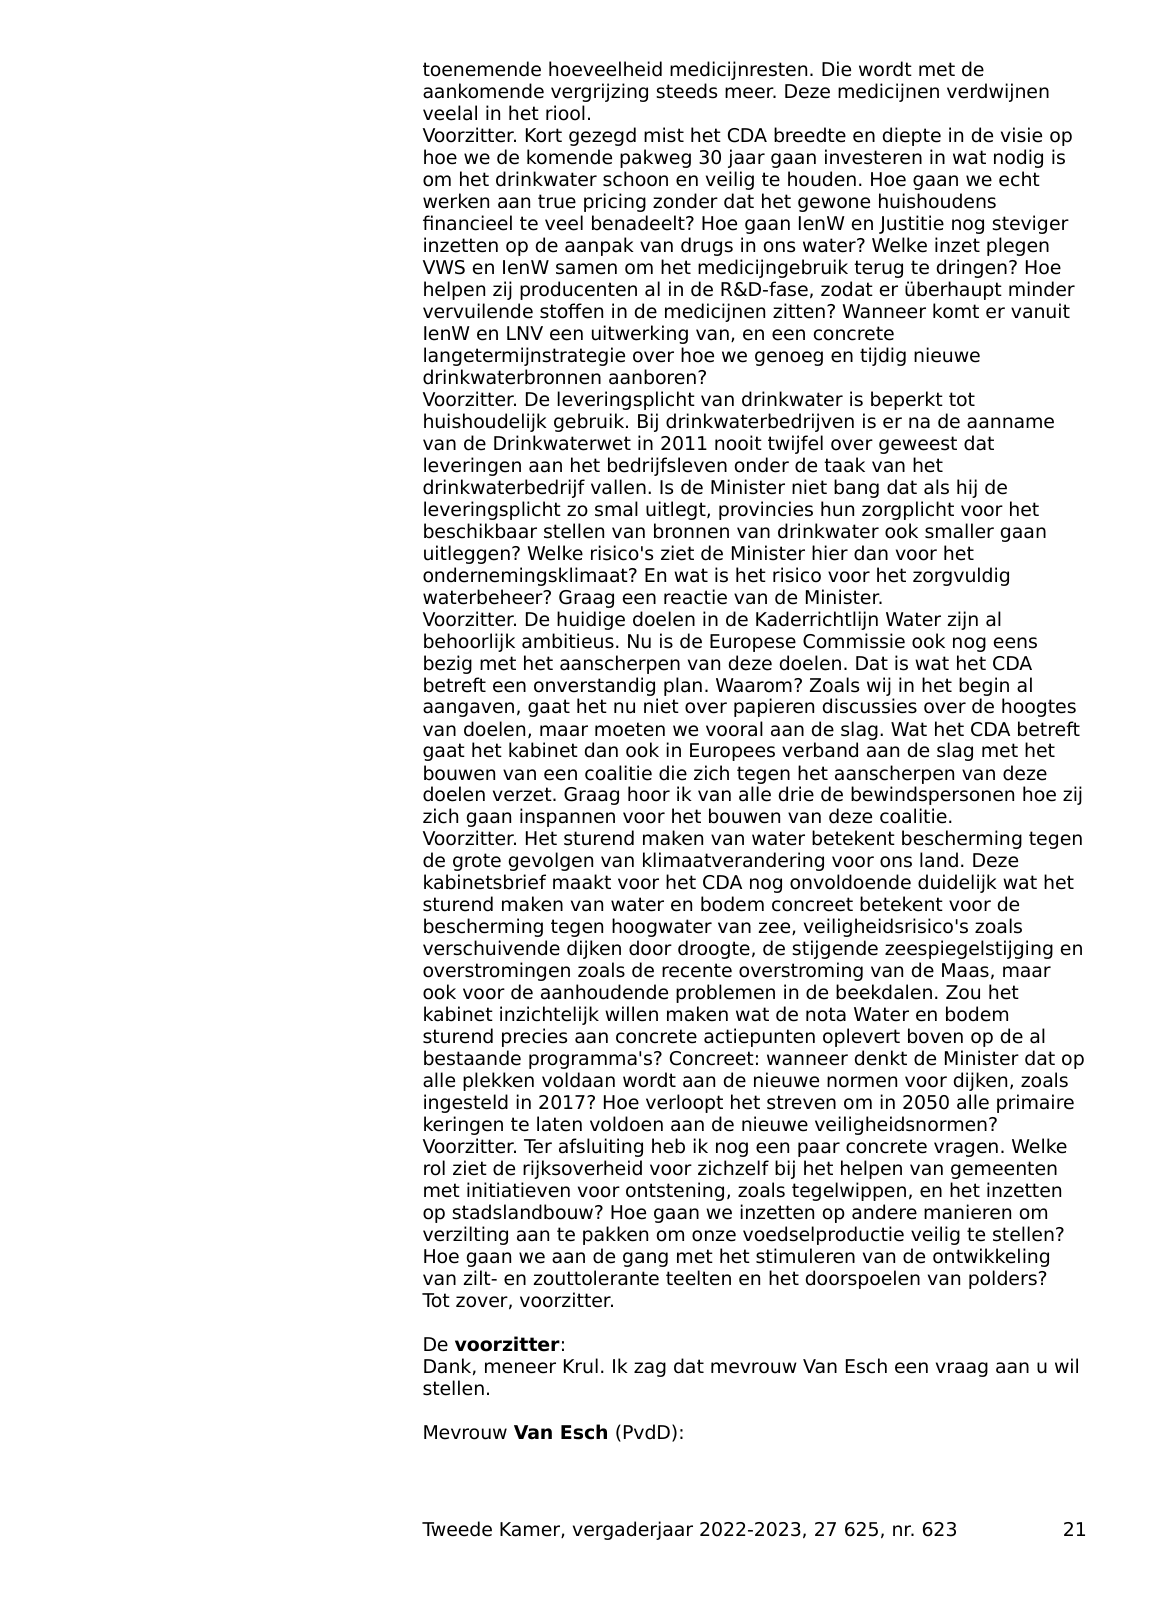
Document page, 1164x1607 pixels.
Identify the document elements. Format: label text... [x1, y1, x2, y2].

text De voorzitter: [422, 1334, 1087, 1356]
text Voorzitter. De leveringsplicht van drinkwater is beperkt tot huishoudelijk gebruik. Bij drinkwaterbedrijven is er na de aanname van de Drinkwaterwet in 2011 nooit twijfel over geweest dat leveringen aan het bedrijfsleven onder de taak van het drinkwaterbedrijf vallen. Is de Minister niet bang dat als hij de leveringsplicht zo smal uitlegt, provincies hun zorgplicht voor het beschikbaar stellen van bronnen van drinkwater ook smaller gaan uitleggen? Welke risico's ziet de Minister hier dan voor het ondernemingsklimaat? En wat is het risico voor het zorgvuldig waterbeheer? Graag een reactie van de Minister. [422, 389, 1087, 608]
text Tot zover, voorzitter. [422, 1290, 1087, 1312]
text toenemende hoeveelheid medicijnresten. Die wordt met de aankomende vergrijzing steeds meer. Deze medicijnen verdwijnen veelal in het riool. [422, 59, 1087, 125]
text Voorzitter. De huidige doelen in de Kaderrichtlijn Water zijn al behoorlijk ambitieus. Nu is de Europese Commissie ook nog eens bezig met het aanscherpen van deze doelen. Dat is wat het CDA betreft een onverstandig plan. Waarom? Zoals wij in het begin al aangaven, gaat het nu niet over papieren discussies over de hoogtes van doelen, maar moeten we vooral aan de slag. Wat het CDA betreft gaat het kabinet dan ook in Europees verband aan de slag met het bouwen van een coalitie die zich tegen het aanscherpen van deze doelen verzet. Graag hoor ik van alle drie de bewindspersonen hoe zij zich gaan inspannen voor het bouwen van deze coalitie. [422, 608, 1087, 828]
text Voorzitter. Het sturend maken van water betekent bescherming tegen de grote gevolgen van klimaatverandering voor ons land. Deze kabinetsbrief maakt voor het CDA nog onvoldoende duidelijk wat het sturend maken van water en bodem concreet betekent voor de bescherming tegen hoogwater van zee, veiligheidsrisico's zoals verschuivende dijken door droogte, de stijgende zeespiegelstijging en overstromingen zoals de recente overstroming van de Maas, maar ook voor de aanhoudende problemen in de beekdalen. Zou het kabinet inzichtelijk willen maken wat de nota Water en bodem sturend precies aan concrete actiepunten oplevert boven op de al bestaande programma's? Concreet: wanneer denkt de Minister dat op alle plekken voldaan wordt aan de nieuwe normen voor dijken, zoals ingesteld in 2017? Hoe verloopt het streven om in 2050 alle primaire keringen te laten voldoen aan de nieuwe veiligheidsnormen? [422, 828, 1087, 1136]
text Mevrouw Van Esch (PvdD): [422, 1422, 1087, 1444]
text Voorzitter. Kort gezegd mist het CDA breedte en diepte in de visie op hoe we de komende pakweg 30 jaar gaan investeren in wat nodig is om het drinkwater schoon en veilig te houden. Hoe gaan we echt werken aan true pricing zonder dat het gewone huishoudens financieel te veel benadeelt? Hoe gaan IenW en Justitie nog steviger inzetten op de aanpak van drugs in ons water? Welke inzet plegen VWS en IenW samen om het medicijngebruik terug te dringen? Hoe helpen zij producenten al in de R&D-fase, zodat er überhaupt minder vervuilende stoffen in de medicijnen zitten? Wanneer komt er vanuit IenW en LNV een uitwerking van, en een concrete langetermijnstrategie over hoe we genoeg en tijdig nieuwe drinkwaterbronnen aanboren? [422, 125, 1087, 389]
text Voorzitter. Ter afsluiting heb ik nog een paar concrete vragen. Welke rol ziet de rijksoverheid voor zichzelf bij het helpen van gemeenten met initiatieven voor ontstening, zoals tegelwippen, en het inzetten op stadslandbouw? Hoe gaan we inzetten op andere manieren om verzilting aan te pakken om onze voedselproductie veilig te stellen? Hoe gaan we aan de gang met het stimuleren van de ontwikkeling van zilt- en zouttolerante teelten en het doorspoelen van polders? [422, 1136, 1087, 1290]
text Dank, meneer Krul. Ik zag dat mevrouw Van Esch een vraag aan u wil stellen. [422, 1356, 1087, 1400]
